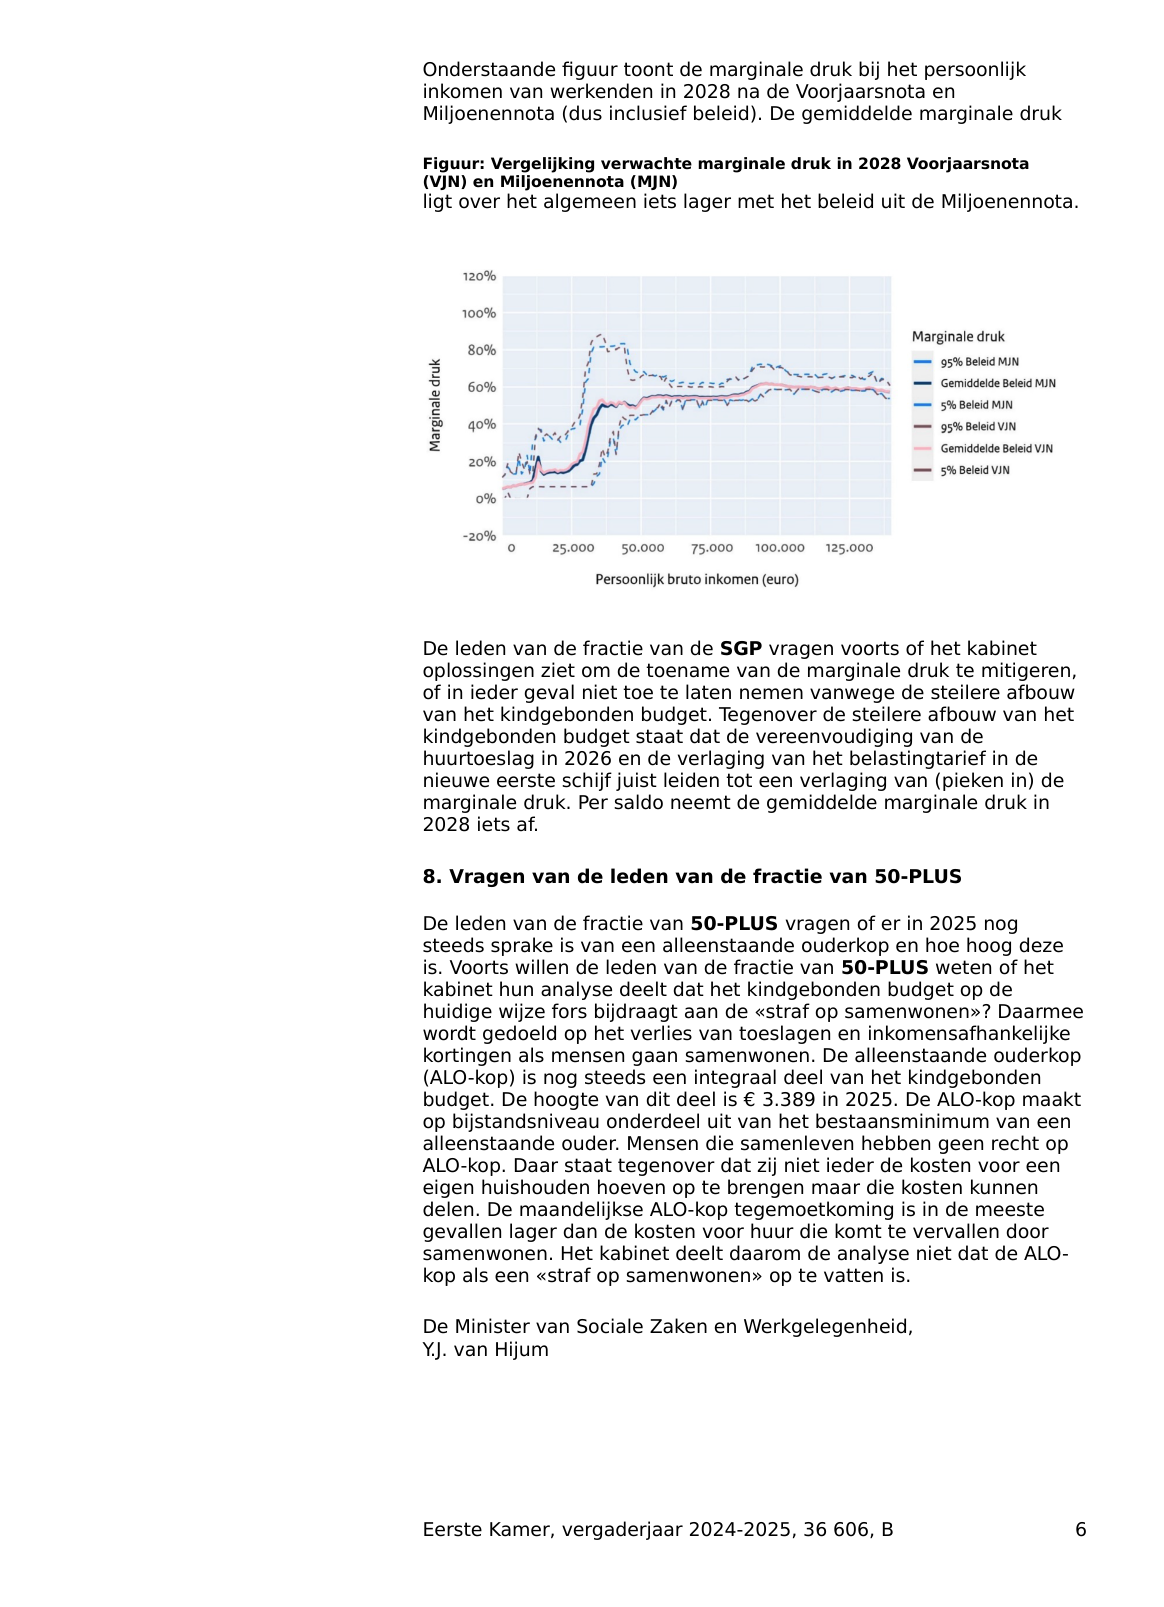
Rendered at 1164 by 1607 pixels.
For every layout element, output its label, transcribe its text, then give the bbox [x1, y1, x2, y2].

text De leden van de fractie van 50-PLUS vragen of er in 2025 nog steeds sprake is van een alleenstaande ouderkop en hoe hoog deze is. Voorts willen de leden van de fractie van 50-PLUS weten of het kabinet hun analyse deelt dat het kindgebonden budget op de huidige wijze fors bijdraagt aan de «straf op samenwonen»? Daarmee wordt gedoeld op het verlies van toeslagen en inkomensafhankelijke kortingen als mensen gaan samenwonen. De alleenstaande ouderkop (ALO-kop) is nog steeds een integraal deel van het kindgebonden budget. De hoogte van dit deel is € 3.389 in 2025. De ALO-kop maakt op bijstandsniveau onderdeel uit van het bestaansminimum van een alleenstaande ouder. Mensen die samenleven hebben geen recht op ALO-kop. Daar staat tegenover dat zij niet ieder de kosten voor een eigen huishouden hoeven op te brengen maar die kosten kunnen delen. De maandelijkse ALO-kop tegemoetkoming is in de meeste gevallen lager dan de kosten voor huur die komt te vervallen door samenwonen. Het kabinet deelt daarom de analyse niet dat de ALO-kop als een «straf op samenwonen» op te vatten is. [422, 913, 1087, 1286]
text De leden van de fractie van de SGP vragen voorts of het kabinet oplossingen ziet om de toename van de marginale druk te mitigeren, of in ieder geval niet toe te laten nemen vanwege de steilere afbouw van het kindgebonden budget. Tegenover de steilere afbouw van het kindgebonden budget staat dat de vereenvoudiging van de huurtoeslag in 2026 en de verlaging van het belastingtarief in de nieuwe eerste schijf juist leiden tot een verlaging van (pieken in) de marginale druk. Per saldo neemt de gemiddelde marginale druk in 2028 iets af. [422, 638, 1087, 836]
text Figuur: Vergelijking verwachte marginale druk in 2028 Voorjaarsnota (VJN) en Miljoenennota (MJN) [422, 155, 1072, 191]
text De Minister van Sociale Zaken en Werkgelegenheid, Y.J. van Hijum [422, 1316, 1087, 1360]
subtitle 8. Vragen van de leden van de fractie van 50-PLUS [422, 866, 1087, 888]
text Onderstaande figuur toont de marginale druk bij het persoonlijk inkomen van werkenden in 2028 na de Voorjaarsnota en Miljoenennota (dus inclusief beleid). De gemiddelde marginale druk ligt over het algemeen iets lager met het beleid uit de Miljoenennota. [422, 59, 1087, 213]
picture [422, 269, 1072, 594]
